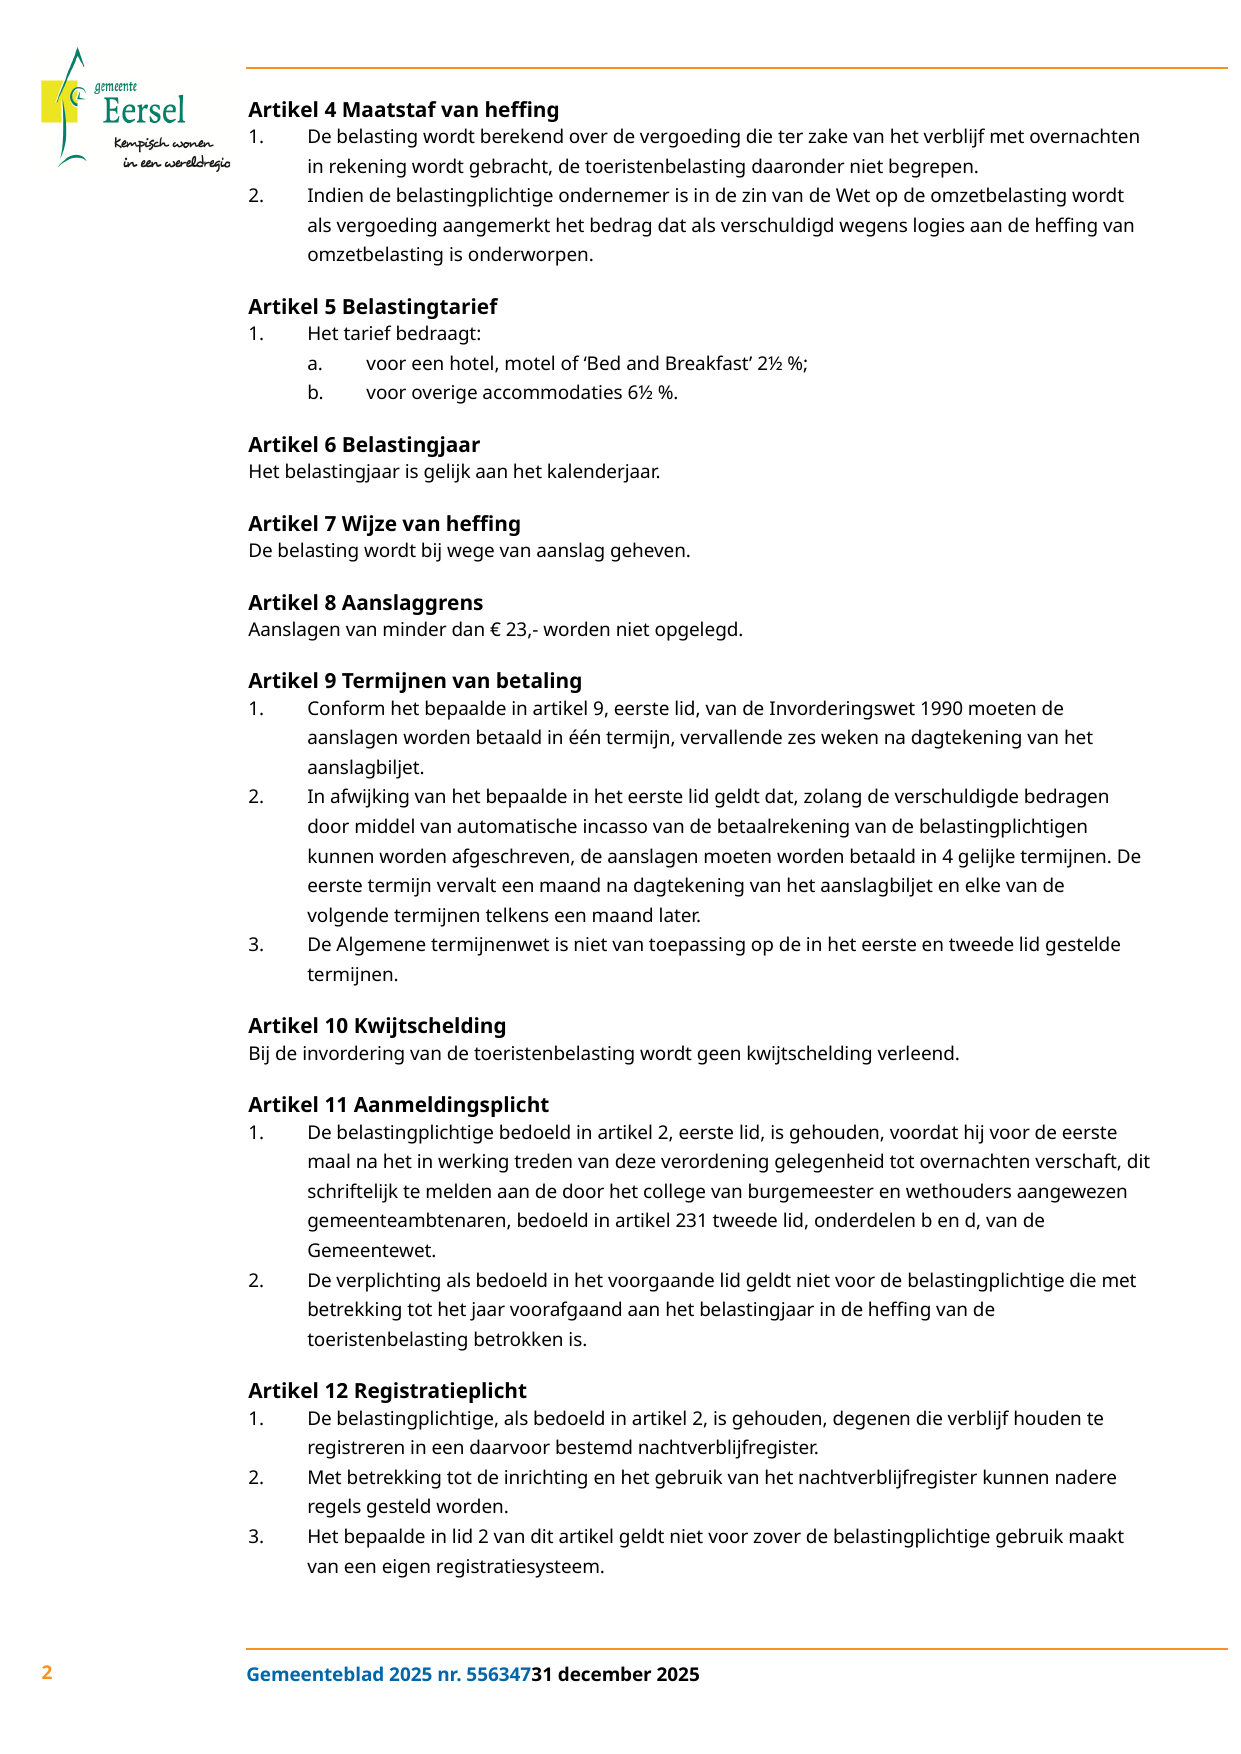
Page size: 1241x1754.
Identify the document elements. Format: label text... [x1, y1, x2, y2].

list De belasting wordt berekend over de vergoeding die ter zake van het verblijf met overnachten in rekening wordt gebracht, de toeristenbelasting daaronder niet begrepen. [248, 123, 1152, 178]
list Conform het bepaalde in artikel 9, eerste lid, van de Invorderingswet 1990 moeten de aanslagen worden betaald in één termijn, vervallende zes weken na dagtekening van het aanslagbiljet. [248, 695, 1152, 780]
text Artikel 4 Maatstaf van heffing [248, 95, 1152, 123]
list Met betrekking tot de inrichting en het gebruik van het nachtverblijfregister kunnen nadere regels gesteld worden. [248, 1464, 1152, 1519]
picture [41, 47, 231, 172]
list In afwijking van het bepaalde in het eerste lid geldt dat, zolang de verschuldigde bedragen door middel van automatische incasso van de betaalrekening van de belastingplichtigen kunnen worden afgeschreven, de aanslagen moeten worden betaald in 4 gelijke termijnen. De eerste termijn vervalt een maand na dagtekening van het aanslagbiljet en elke van de volgende termijnen telkens een maand later. [248, 784, 1152, 928]
list Indien de belastingplichtige ondernemer is in de zin van de Wet op de omzetbelasting wordt als vergoeding aangemerkt het bedrag dat als verschuldigd wegens logies aan de heffing van omzetbelasting is onderworpen. [248, 182, 1152, 267]
list voor een hotel, motel of ‘Bed and Breakfast’ 2½ %; [307, 350, 1152, 376]
list De verplichting als bedoeld in het voorgaande lid geldt niet voor de belastingplichtige die met betrekking tot het jaar voorafgaand aan het belastingjaar in de heffing van de toeristenbelasting betrokken is. [248, 1267, 1152, 1352]
list De belastingplichtige, als bedoeld in artikel 2, is gehouden, degenen die verblijf houden te registreren in een daarvoor bestemd nachtverblijfregister. [248, 1405, 1152, 1460]
list Het tarief bedraagt: [248, 320, 1152, 346]
text Artikel 6 Belastingjaar [248, 430, 1152, 458]
text Artikel 5 Belastingtarief [248, 292, 1152, 320]
list De Algemene termijnenwet is niet van toepassing op de in het eerste en tweede lid gestelde termijnen. [248, 932, 1152, 987]
text Aanslagen van minder dan € 23,- worden niet opgelegd. [248, 616, 1152, 642]
text Artikel 9 Termijnen van betaling [248, 667, 1152, 695]
list Het bepaalde in lid 2 van dit artikel geldt niet voor zover de belastingplichtige gebruik maakt van een eigen registratiesysteem. [248, 1523, 1152, 1578]
text Artikel 7 Wijze van heffing [248, 509, 1152, 537]
text Artikel 12 Registratieplicht [248, 1376, 1152, 1405]
text Artikel 11 Aanmeldingsplicht [248, 1091, 1152, 1119]
text Bij de invordering van de toeristenbelasting wordt geen kwijtschelding verleend. [248, 1040, 1152, 1066]
list De belastingplichtige bedoeld in artikel 2, eerste lid, is gehouden, voordat hij voor de eerste maal na het in werking treden van deze verordening gelegenheid tot overnachten verschaft, dit schriftelijk te melden aan de door het college van burgemeester en wethouders aangewezen gemeenteambtenaren, bedoeld in artikel 231 tweede lid, onderdelen b en d, van de Gemeentewet. [248, 1119, 1152, 1263]
text De belasting wordt bij wege van aanslag geheven. [248, 537, 1152, 563]
text Artikel 10 Kwijtschelding [248, 1012, 1152, 1040]
text Het belastingjaar is gelijk aan het kalenderjaar. [248, 458, 1152, 484]
list voor overige accommodaties 6½ %. [307, 379, 1152, 405]
text Artikel 8 Aanslaggrens [248, 588, 1152, 616]
